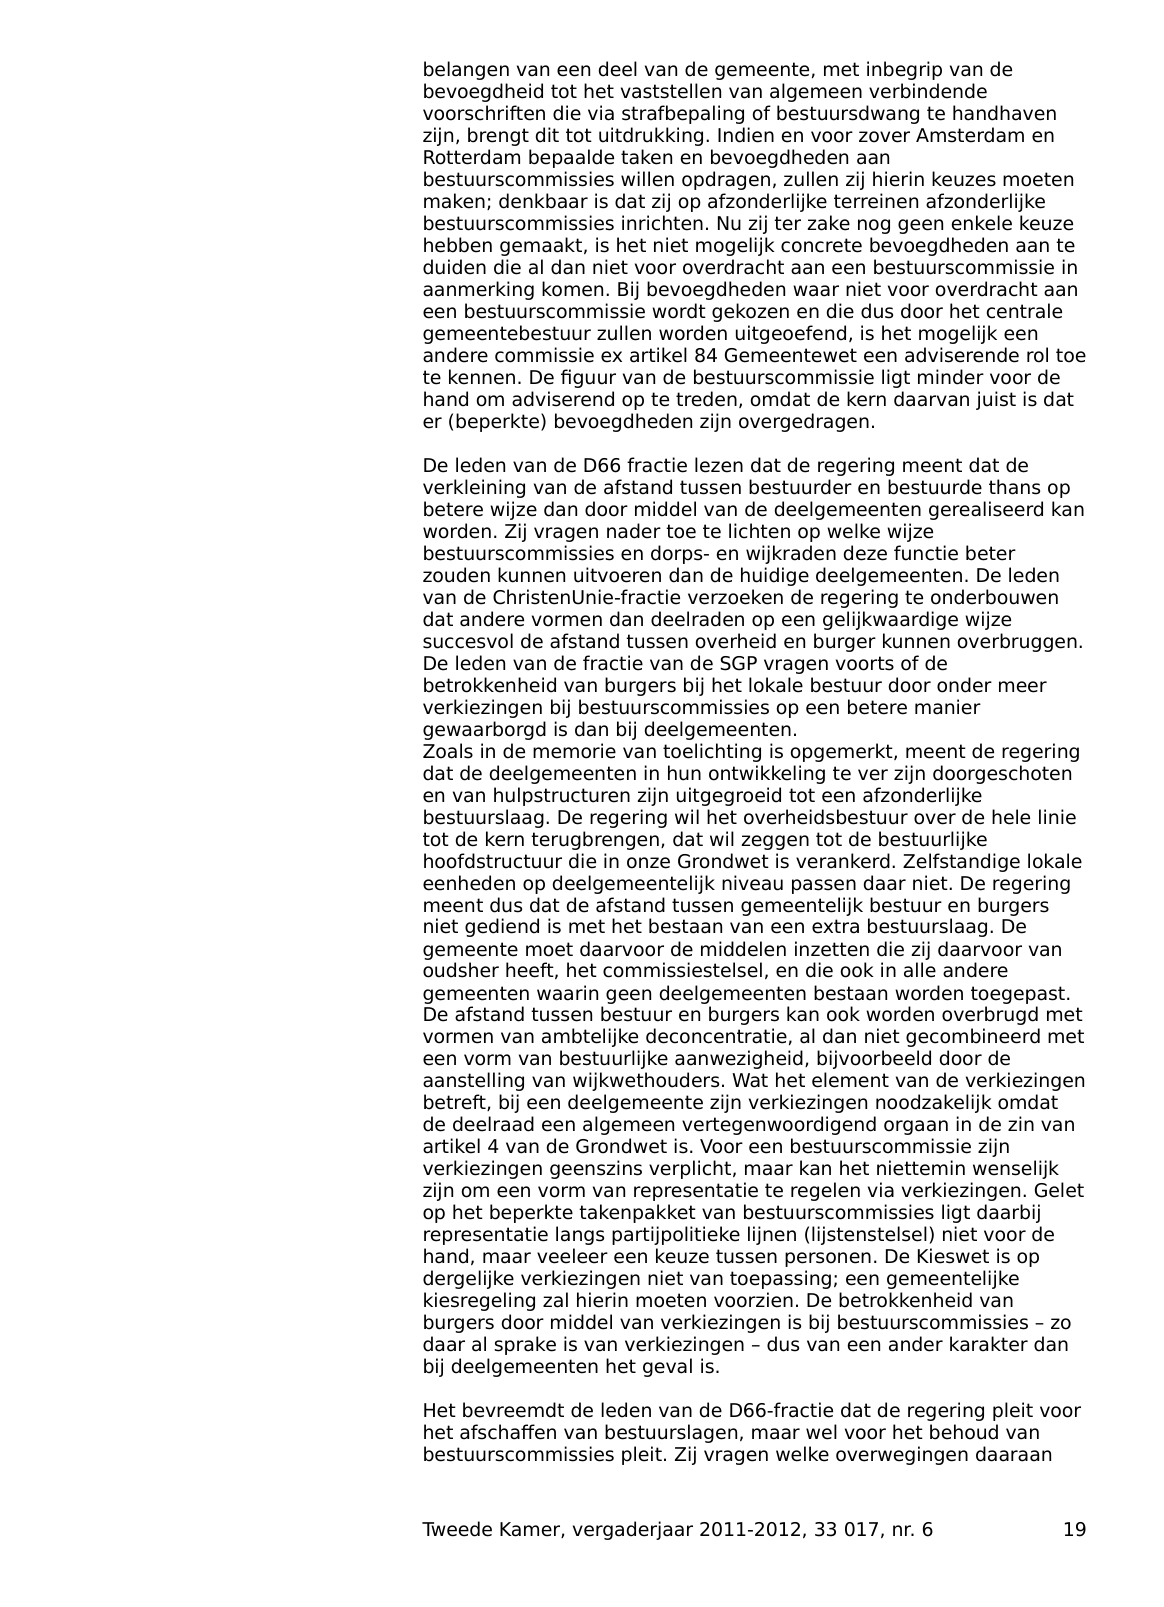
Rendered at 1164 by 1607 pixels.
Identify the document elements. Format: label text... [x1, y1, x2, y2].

text De leden van de D66 fractie lezen dat de regering meent dat de verkleining van de afstand tussen bestuurder en bestuurde thans op betere wijze dan door middel van de deelgemeenten gerealiseerd kan worden. Zij vragen nader toe te lichten op welke wijze bestuurscommissies en dorps- en wijkraden deze functie beter zouden kunnen uitvoeren dan de huidige deelgemeenten. De leden van de ChristenUnie-fractie verzoeken de regering te onderbouwen dat andere vormen dan deelraden op een gelijkwaardige wijze succesvol de afstand tussen overheid en burger kunnen overbruggen. De leden van de fractie van de SGP vragen voorts of de betrokkenheid van burgers bij het lokale bestuur door onder meer verkiezingen bij bestuurscommissies op een betere manier gewaarborgd is dan bij deelgemeenten. [422, 455, 1087, 741]
text Zoals in de memorie van toelichting is opgemerkt, meent de regering dat de deelgemeenten in hun ontwikkeling te ver zijn doorgeschoten en van hulpstructuren zijn uitgegroeid tot een afzonderlijke bestuurslaag. De regering wil het overheidsbestuur over de hele linie tot de kern terugbrengen, dat wil zeggen tot de bestuurlijke hoofdstructuur die in onze Grondwet is verankerd. Zelfstandige lokale eenheden op deelgemeentelijk niveau passen daar niet. De regering meent dus dat de afstand tussen gemeentelijk bestuur en burgers niet gediend is met het bestaan van een extra bestuurslaag. De gemeente moet daarvoor de middelen inzetten die zij daarvoor van oudsher heeft, het commissiestelsel, en die ook in alle andere gemeenten waarin geen deelgemeenten bestaan worden toegepast. De afstand tussen bestuur en burgers kan ook worden overbrugd met vormen van ambtelijke deconcentratie, al dan niet gecombineerd met een vorm van bestuurlijke aanwezigheid, bijvoorbeeld door de aanstelling van wijkwethouders. Wat het element van de verkiezingen betreft, bij een deelgemeente zijn verkiezingen noodzakelijk omdat de deelraad een algemeen vertegenwoordigend orgaan in de zin van artikel 4 van de Grondwet is. Voor een bestuurscommissie zijn verkiezingen geenszins verplicht, maar kan het niettemin wenselijk zijn om een vorm van representatie te regelen via verkiezingen. Gelet op het beperkte takenpakket van bestuurscommissies ligt daarbij representatie langs partijpolitieke lijnen (lijstenstelsel) niet voor de hand, maar veeleer een keuze tussen personen. De Kieswet is op dergelijke verkiezingen niet van toepassing; een gemeentelijke kiesregeling zal hierin moeten voorzien. De betrokkenheid van burgers door middel van verkiezingen is bij bestuurscommissies – zo daar al sprake is van verkiezingen – dus van een ander karakter dan bij deelgemeenten het geval is. [422, 741, 1087, 1378]
text Het bevreemdt de leden van de D66-fractie dat de regering pleit voor het afschaffen van bestuurslagen, maar wel voor het behoud van bestuurscommissies pleit. Zij vragen welke overwegingen daaraan [422, 1400, 1087, 1466]
text belangen van een deel van de gemeente, met inbegrip van de bevoegdheid tot het vaststellen van algemeen verbindende voorschriften die via strafbepaling of bestuursdwang te handhaven zijn, brengt dit tot uitdrukking. Indien en voor zover Amsterdam en Rotterdam bepaalde taken en bevoegdheden aan bestuurscommissies willen opdragen, zullen zij hierin keuzes moeten maken; denkbaar is dat zij op afzonderlijke terreinen afzonderlijke bestuurscommissies inrichten. Nu zij ter zake nog geen enkele keuze hebben gemaakt, is het niet mogelijk concrete bevoegdheden aan te duiden die al dan niet voor overdracht aan een bestuurscommissie in aanmerking komen. Bij bevoegdheden waar niet voor overdracht aan een bestuurscommissie wordt gekozen en die dus door het centrale gemeentebestuur zullen worden uitgeoefend, is het mogelijk een andere commissie ex artikel 84 Gemeentewet een adviserende rol toe te kennen. De figuur van de bestuurscommissie ligt minder voor de hand om adviserend op te treden, omdat de kern daarvan juist is dat er (beperkte) bevoegdheden zijn overgedragen. [422, 59, 1087, 433]
